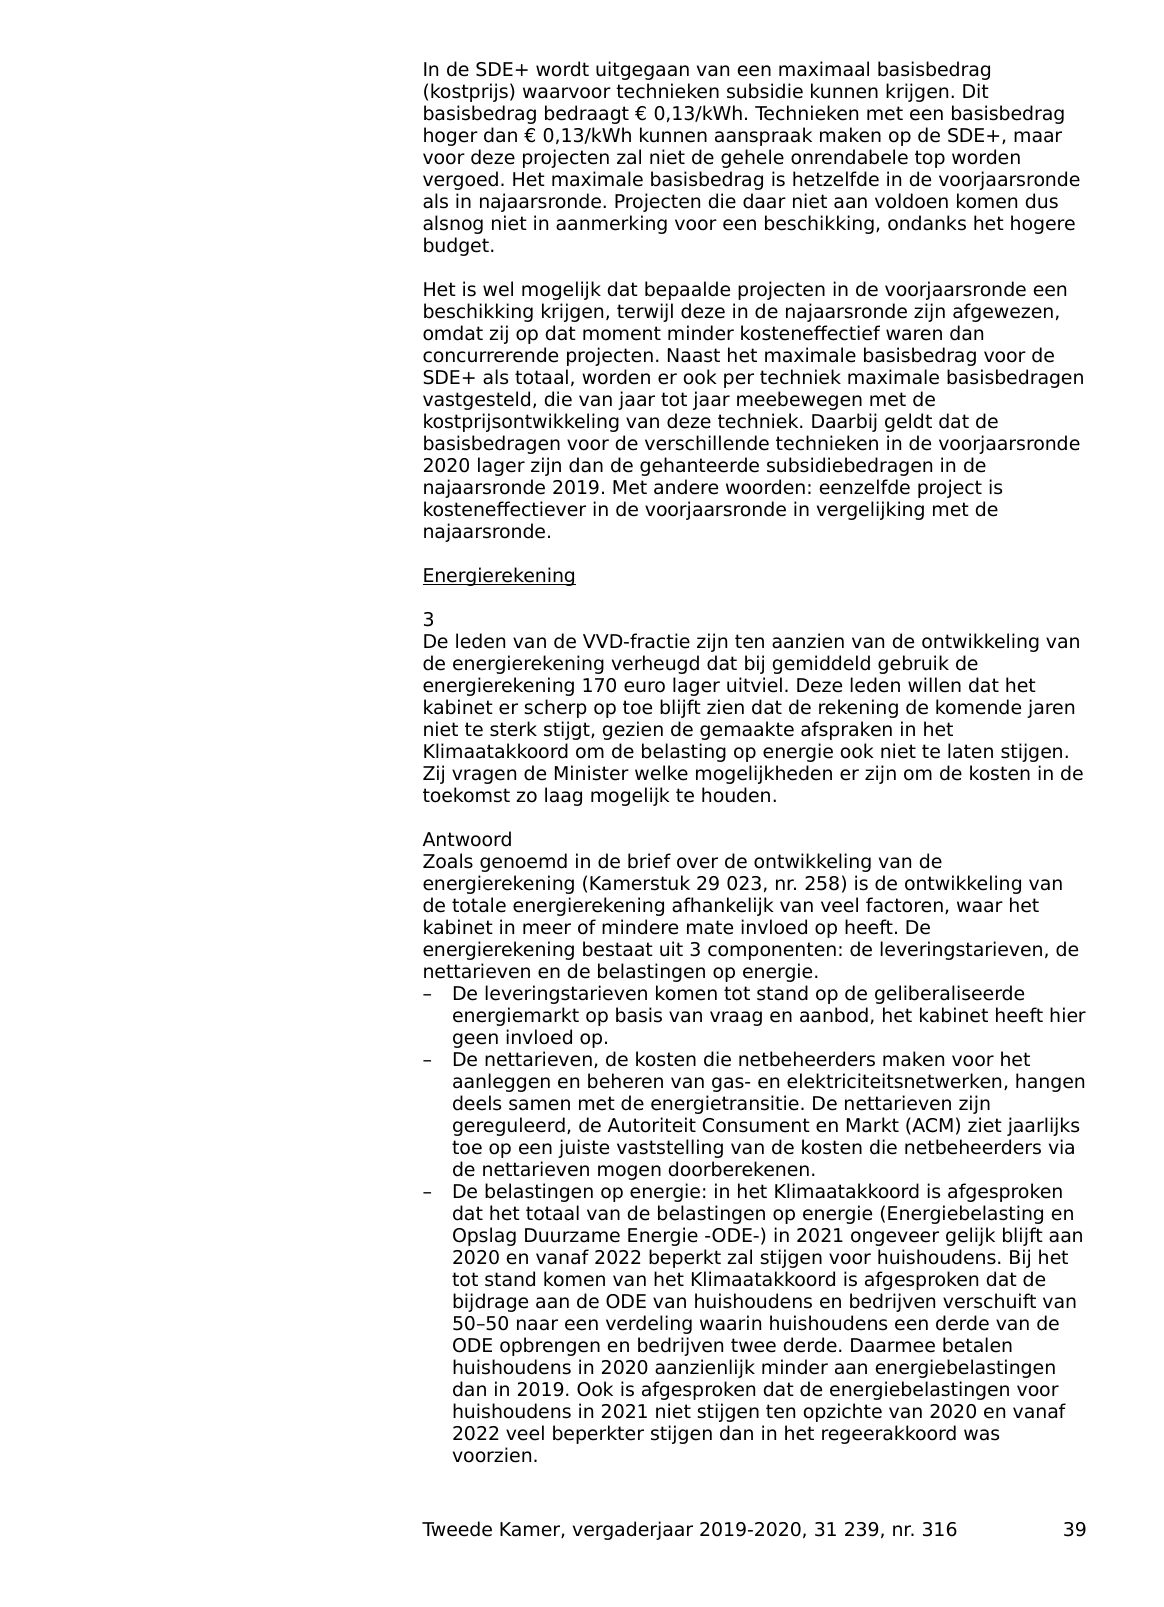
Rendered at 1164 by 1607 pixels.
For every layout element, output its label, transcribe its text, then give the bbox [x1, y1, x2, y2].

text Zoals genoemd in de brief over de ontwikkeling van de energierekening (Kamerstuk 29 023, nr. 258) is de ontwikkeling van de totale energierekening afhankelijk van veel factoren, waar het kabinet in meer of mindere mate invloed op heeft. De energierekening bestaat uit 3 componenten: de leveringstarieven, de nettarieven en de belastingen op energie. [422, 851, 1087, 983]
text – De nettarieven, de kosten die netbeheerders maken voor het aanleggen en beheren van gas- en elektriciteitsnetwerken, hangen deels samen met de energietransitie. De nettarieven zijn gereguleerd, de Autoriteit Consument en Markt (ACM) ziet jaarlijks toe op een juiste vaststelling van de kosten die netbeheerders via de nettarieven mogen doorberekenen. [422, 1049, 1087, 1181]
text De leden van de VVD-fractie zijn ten aanzien van de ontwikkeling van de energierekening verheugd dat bij gemiddeld gebruik de energierekening 170 euro lager uitviel. Deze leden willen dat het kabinet er scherp op toe blijft zien dat de rekening de komende jaren niet te sterk stijgt, gezien de gemaakte afspraken in het Klimaatakkoord om de belasting op energie ook niet te laten stijgen. Zij vragen de Minister welke mogelijkheden er zijn om de kosten in de toekomst zo laag mogelijk te houden. [422, 631, 1087, 807]
text In de SDE+ wordt uitgegaan van een maximaal basisbedrag (kostprijs) waarvoor technieken subsidie kunnen krijgen. Dit basisbedrag bedraagt € 0,13/kWh. Technieken met een basisbedrag hoger dan € 0,13/kWh kunnen aanspraak maken op de SDE+, maar voor deze projecten zal niet de gehele onrendabele top worden vergoed. Het maximale basisbedrag is hetzelfde in de voorjaarsronde als in najaarsronde. Projecten die daar niet aan voldoen komen dus alsnog niet in aanmerking voor een beschikking, ondanks het hogere budget. [422, 59, 1087, 257]
text – De leveringstarieven komen tot stand op de geliberaliseerde energiemarkt op basis van vraag en aanbod, het kabinet heeft hier geen invloed op. [422, 983, 1087, 1049]
text 3 [422, 609, 1087, 631]
text Antwoord [422, 829, 1087, 851]
subtitle Energierekening [422, 565, 1087, 587]
text – De belastingen op energie: in het Klimaatakkoord is afgesproken dat het totaal van de belastingen op energie (Energiebelasting en Opslag Duurzame Energie -ODE-) in 2021 ongeveer gelijk blijft aan 2020 en vanaf 2022 beperkt zal stijgen voor huishoudens. Bij het tot stand komen van het Klimaatakkoord is afgesproken dat de bijdrage aan de ODE van huishoudens en bedrijven verschuift van 50–50 naar een verdeling waarin huishoudens een derde van de ODE opbrengen en bedrijven twee derde. Daarmee betalen huishoudens in 2020 aanzienlijk minder aan energiebelastingen dan in 2019. Ook is afgesproken dat de energiebelastingen voor huishoudens in 2021 niet stijgen ten opzichte van 2020 en vanaf 2022 veel beperkter stijgen dan in het regeerakkoord was voorzien. [422, 1181, 1087, 1467]
text Het is wel mogelijk dat bepaalde projecten in de voorjaarsronde een beschikking krijgen, terwijl deze in de najaarsronde zijn afgewezen, omdat zij op dat moment minder kosteneffectief waren dan concurrerende projecten. Naast het maximale basisbedrag voor de SDE+ als totaal, worden er ook per techniek maximale basisbedragen vastgesteld, die van jaar tot jaar meebewegen met de kostprijsontwikkeling van deze techniek. Daarbij geldt dat de basisbedragen voor de verschillende technieken in de voorjaarsronde 2020 lager zijn dan de gehanteerde subsidiebedragen in de najaarsronde 2019. Met andere woorden: eenzelfde project is kosteneffectiever in de voorjaarsronde in vergelijking met de najaarsronde. [422, 279, 1087, 543]
